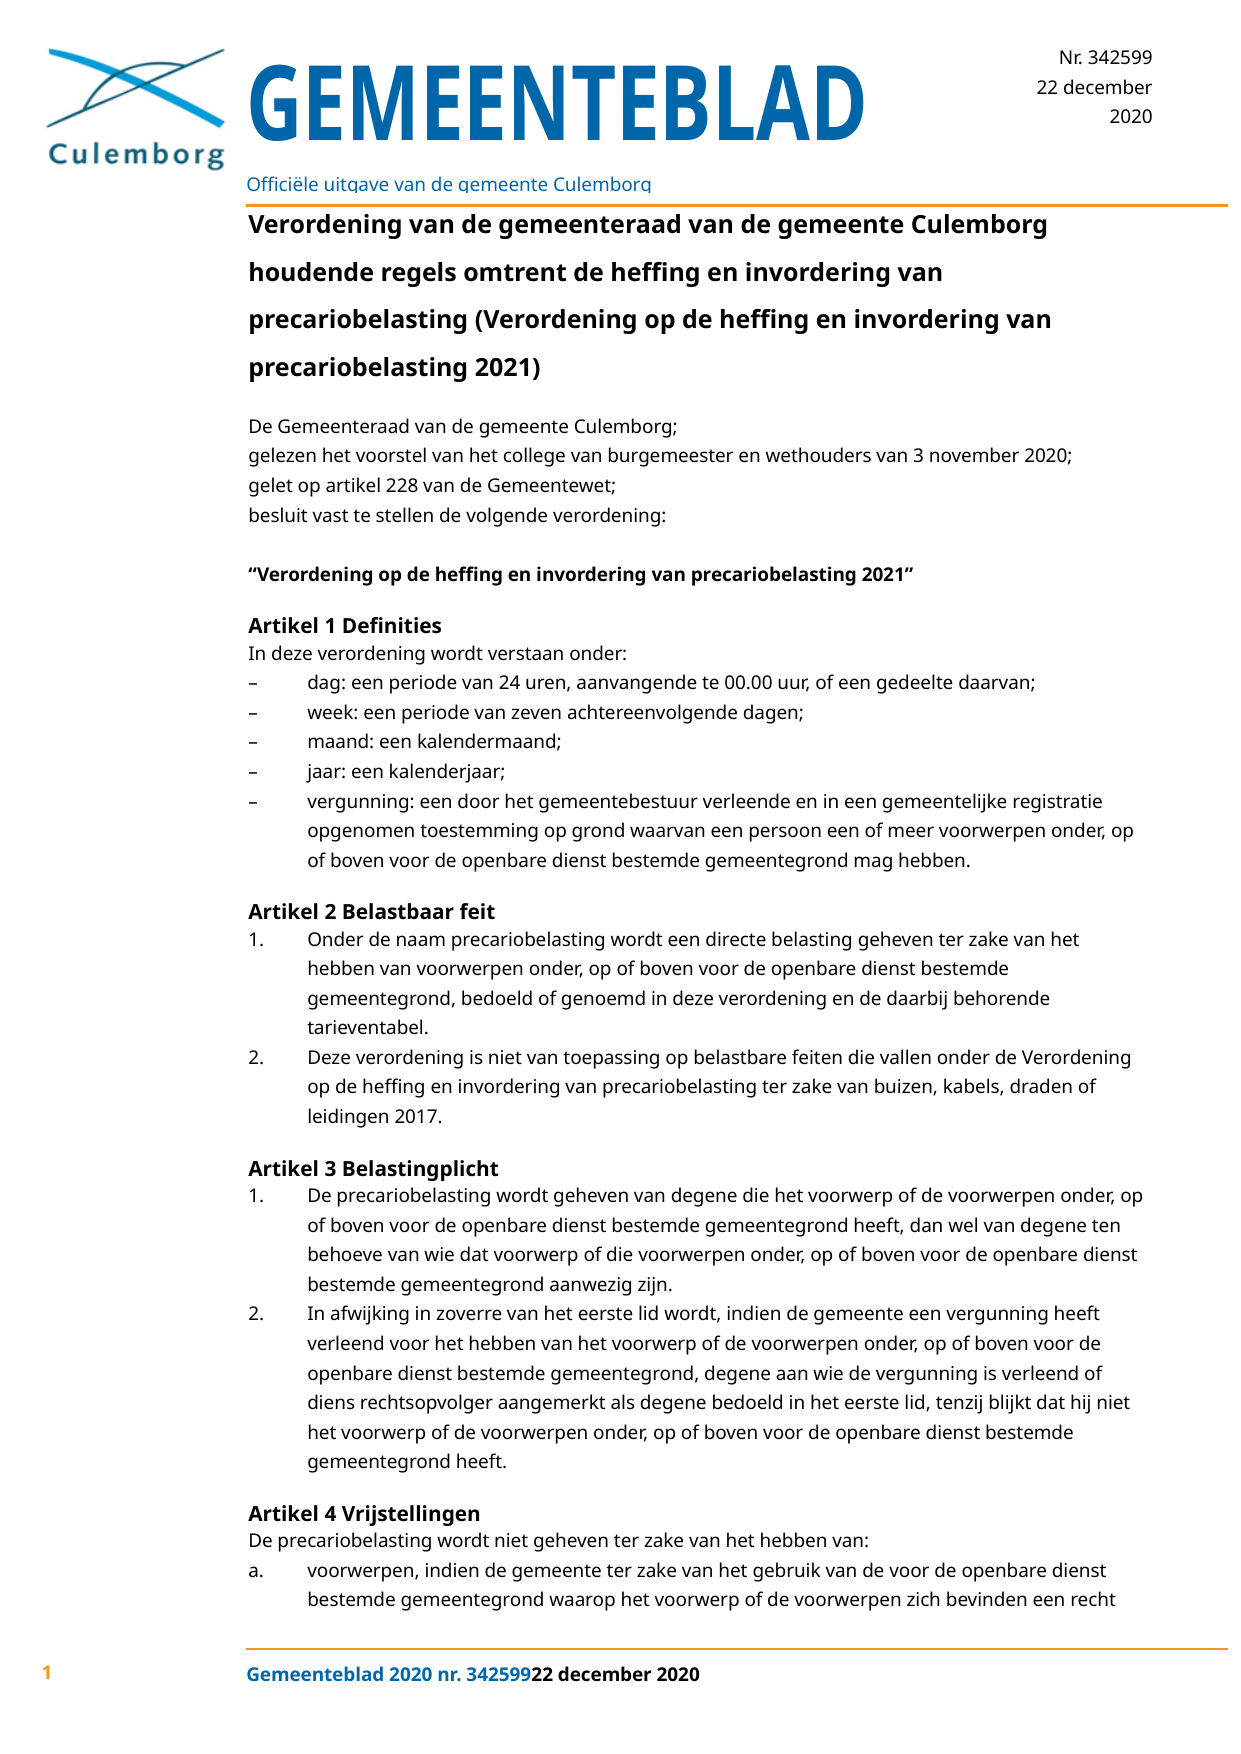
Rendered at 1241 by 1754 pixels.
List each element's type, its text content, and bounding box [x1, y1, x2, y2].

list vergunning: een door het gemeentebestuur verleende en in een gemeentelijke registratie opgenomen toestemming op grond waarvan een persoon een of meer voorwerpen onder, op of boven voor de openbare dienst bestemde gemeentegrond mag hebben. [248, 788, 1152, 873]
list jaar: een kalenderjaar; [248, 758, 1152, 784]
text Verordening van de gemeenteraad van de gemeente Culemborg houdende regels omtrent de heffing en invordering van precariobelasting (Verordening op de heffing en invordering van precariobelasting 2021) [248, 207, 1152, 384]
text gelezen het voorstel van het college van burgemeester en wethouders van 3 november 2020; [248, 443, 1152, 468]
list week: een periode van zeven achtereenvolgende dagen; [248, 699, 1152, 725]
text Artikel 2 Belastbaar feit [248, 897, 1152, 926]
list dag: een periode van 24 uren, aanvangende te 00.00 uur, of een gedeelte daarvan; [248, 669, 1152, 695]
list Deze verordening is niet van toepassing op belastbare feiten die vallen onder de Verordening op de heffing en invordering van precariobelasting ter zake van buizen, kabels, draden of leidingen 2017. [248, 1044, 1152, 1129]
list voorwerpen, indien de gemeente ter zake van het gebruik van de voor de openbare dienst bestemde gemeentegrond waarop het voorwerp of de voorwerpen zich bevinden een recht [248, 1557, 1152, 1612]
text besluit vast te stellen de volgende verordening: [248, 502, 1152, 528]
text Artikel 3 Belastingplicht [248, 1154, 1152, 1182]
text De precariobelasting wordt niet geheven ter zake van het hebben van: [248, 1527, 1152, 1553]
text In deze verordening wordt verstaan onder: [248, 640, 1152, 666]
picture [41, 47, 231, 172]
text “Verordening op de heffing en invordering van precariobelasting 2021” [248, 561, 1152, 587]
list maand: een kalendermaand; [248, 729, 1152, 754]
list De precariobelasting wordt geheven van degene die het voorwerp of de voorwerpen onder, op of boven voor de openbare dienst bestemde gemeentegrond heeft, dan wel van degene ten behoeve van wie dat voorwerp of die voorwerpen onder, op of boven voor de openbare dienst bestemde gemeentegrond aanwezig zijn. [248, 1182, 1152, 1297]
list Onder de naam precariobelasting wordt een directe belasting geheven ter zake van het hebben van voorwerpen onder, op of boven voor de openbare dienst bestemde gemeentegrond, bedoeld of genoemd in deze verordening en de daarbij behorende tarieventabel. [248, 926, 1152, 1040]
text gelet op artikel 228 van de Gemeentewet; [248, 472, 1152, 498]
list In afwijking in zoverre van het eerste lid wordt, indien de gemeente een vergunning heeft verleend voor het hebben van het voorwerp of de voorwerpen onder, op of boven voor de openbare dienst bestemde gemeentegrond, degene aan wie de vergunning is verleend of diens rechtsopvolger aangemerkt als degene bedoeld in het eerste lid, tenzij blijkt dat hij niet het voorwerp of de voorwerpen onder, op of boven voor de openbare dienst bestemde gemeentegrond heeft. [248, 1301, 1152, 1474]
text Artikel 4 Vrijstellingen [248, 1499, 1152, 1527]
text De Gemeenteraad van de gemeente Culemborg; [248, 413, 1152, 439]
text Artikel 1 Definities [248, 611, 1152, 640]
